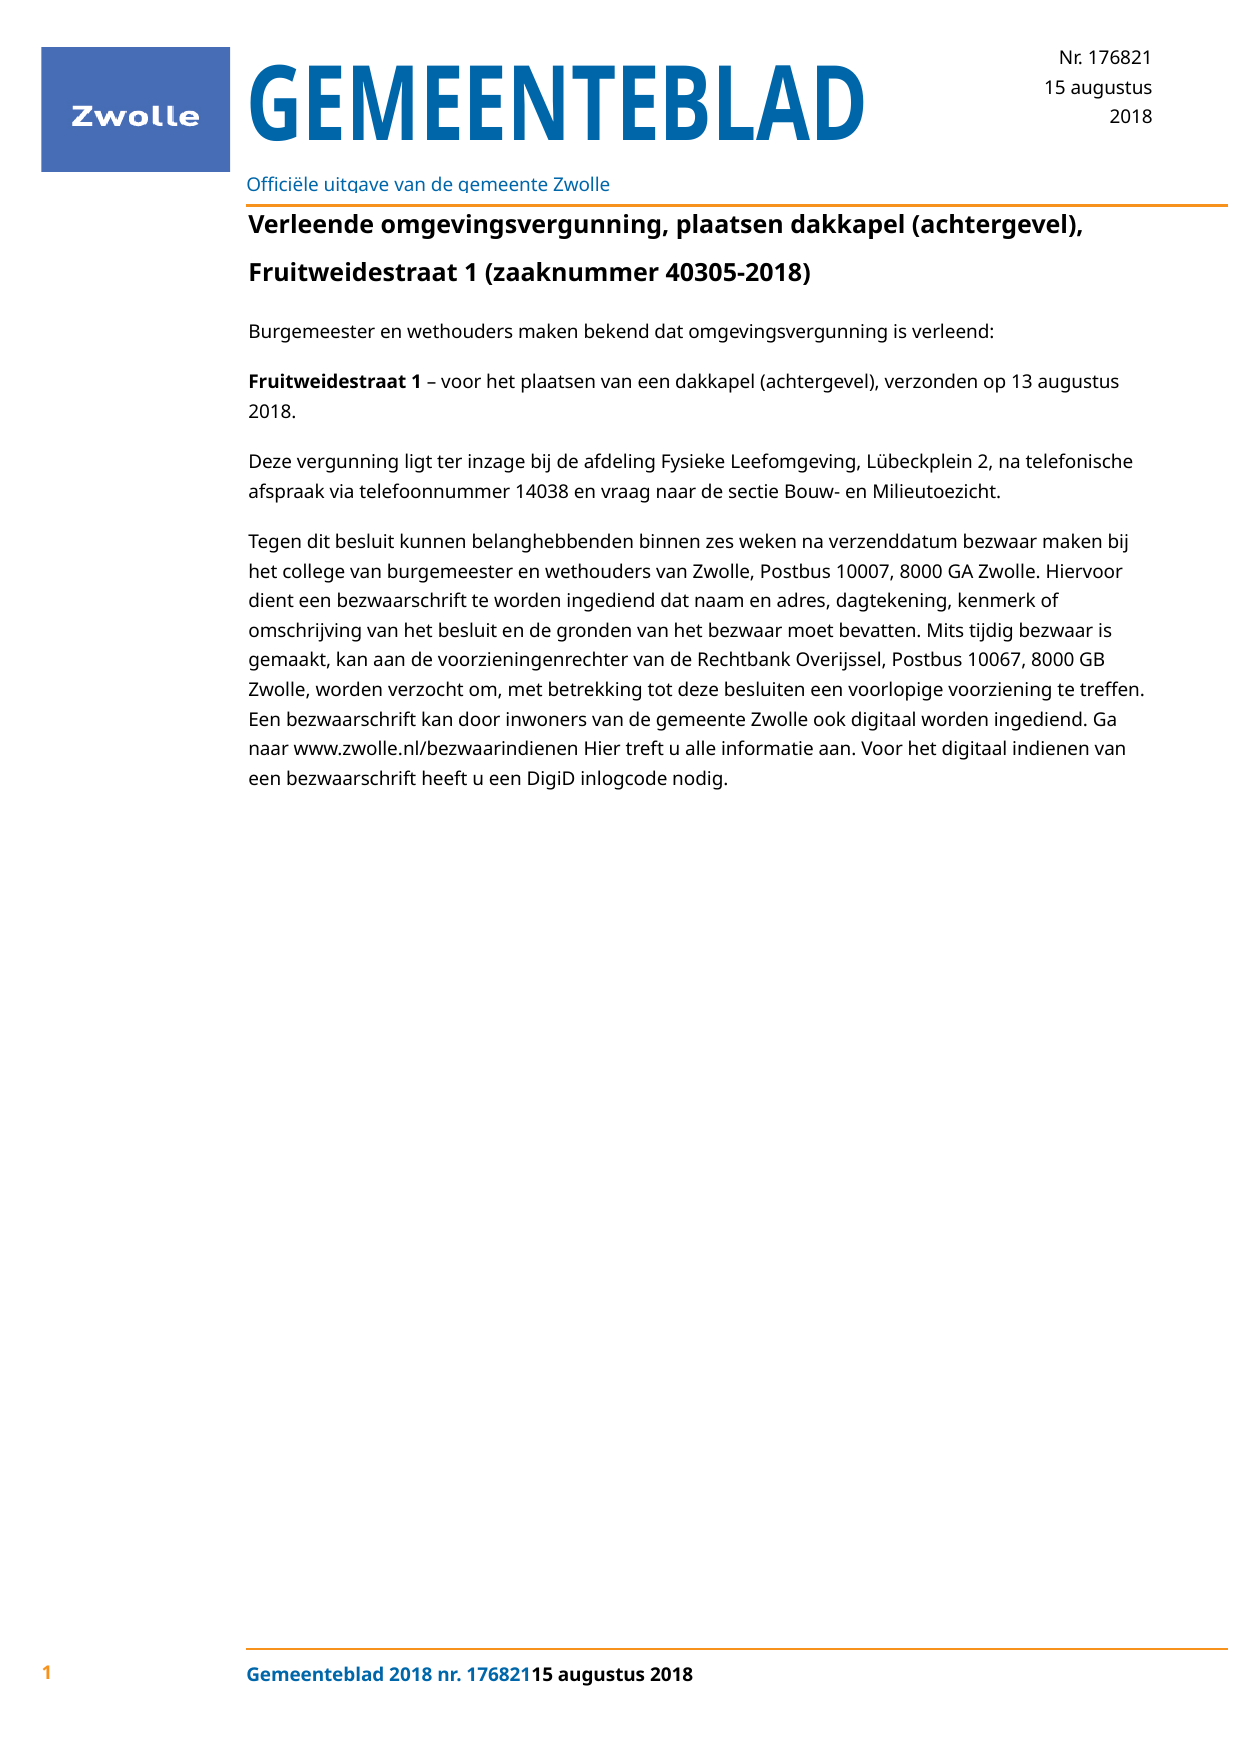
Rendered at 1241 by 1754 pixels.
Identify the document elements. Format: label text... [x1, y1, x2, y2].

text Fruitweidestraat 1 – voor het plaatsen van een dakkapel (achtergevel), verzonden op 13 augustus 2018. [248, 368, 1152, 424]
text Burgemeester en wethouders maken bekend dat omgevingsvergunning is verleend: [248, 318, 1152, 344]
picture [41, 47, 231, 172]
text Tegen dit besluit kunnen belanghebbenden binnen zes weken na verzenddatum bezwaar maken bij het college van burgemeester en wethouders van Zwolle, Postbus 10007, 8000 GA Zwolle. Hiervoor dient een bezwaarschrift te worden ingediend dat naam en adres, dagtekening, kenmerk of omschrijving van het besluit en de gronden van het bezwaar moet bevatten. Mits tijdig bezwaar is gemaakt, kan aan de voorzieningenrechter van de Rechtbank Overijssel, Postbus 10067, 8000 GB Zwolle, worden verzocht om, met betrekking tot deze besluiten een voorlopige voorziening te treffen. Een bezwaarschrift kan door inwoners van de gemeente Zwolle ook digitaal worden ingediend. Ga naar www.zwolle.nl/bezwaarindienen Hier treft u alle informatie aan. Voor het digitaal indienen van een bezwaarschrift heeft u een DigiD inlogcode nodig. [248, 528, 1152, 791]
text Deze vergunning ligt ter inzage bij de afdeling Fysieke Leefomgeving, Lübeckplein 2, na telefonische afspraak via telefoonnummer 14038 en vraag naar de sectie Bouw- en Milieutoezicht. [248, 448, 1152, 504]
text Verleende omgevingsvergunning, plaatsen dakkapel (achtergevel), Fruitweidestraat 1 (zaaknummer 40305-2018) [248, 207, 1152, 288]
